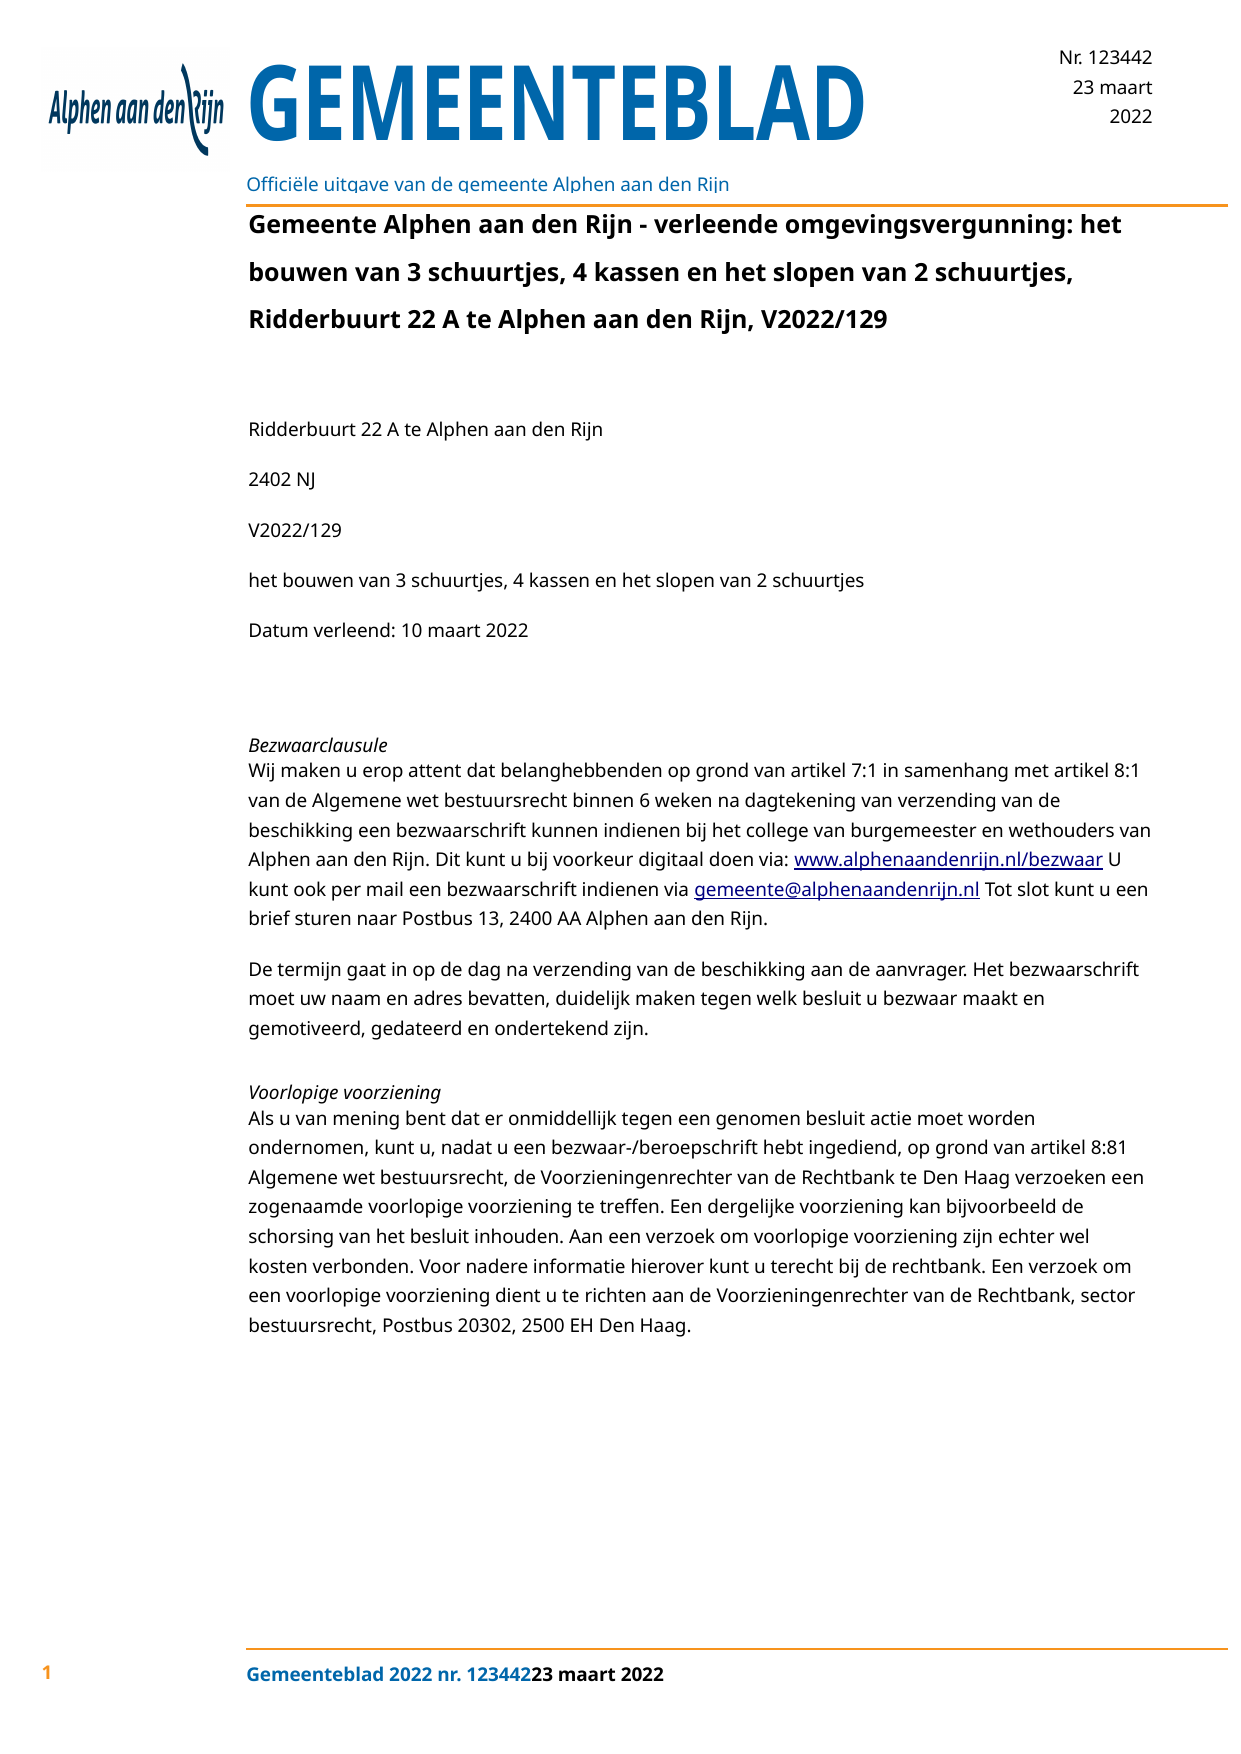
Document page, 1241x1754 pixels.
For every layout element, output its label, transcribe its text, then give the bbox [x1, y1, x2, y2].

text 2402 NJ [248, 466, 1152, 492]
text het bouwen van 3 schuurtjes, 4 kassen en het slopen van 2 schuurtjes [248, 567, 1152, 593]
text Gemeente Alphen aan den Rijn - verleende omgevingsvergunning: het bouwen van 3 schuurtjes, 4 kassen en het slopen van 2 schuurtjes, Ridderbuurt 22 A te Alphen aan den Rijn, V2022/129 [248, 207, 1152, 336]
picture [41, 47, 231, 172]
text Als u van mening bent dat er onmiddellijk tegen een genomen besluit actie moet worden ondernomen, kunt u, nadat u een bezwaar-/beroepschrift hebt ingediend, op grond van artikel 8:81 Algemene wet bestuursrecht, de Voorzieningenrechter van de Rechtbank te Den Haag verzoeken een zogenaamde voorlopige voorziening te treffen. Een dergelijke voorziening kan bijvoorbeeld de schorsing van het besluit inhouden. Aan een verzoek om voorlopige voorziening zijn echter wel kosten verbonden. Voor nadere informatie hierover kunt u terecht bij de rechtbank. Een verzoek om een voorlopige voorziening dient u te richten aan de Voorzieningenrechter van de Rechtbank, sector bestuursrecht, Postbus 20302, 2500 EH Den Haag. [248, 1105, 1152, 1338]
text Voorlopige voorziening [248, 1079, 1152, 1105]
text Datum verleend: 10 maart 2022 [248, 618, 1152, 643]
text De termijn gaat in op de dag na verzending van de beschikking aan de aanvrager. Het bezwaarschrift moet uw naam en adres bevatten, duidelijk maken tegen welk besluit u bezwaar maakt en gemotiveerd, gedateerd en ondertekend zijn. [248, 956, 1152, 1041]
text V2022/129 [248, 517, 1152, 542]
text Ridderbuurt 22 A te Alphen aan den Rijn [248, 416, 1152, 442]
text Wij maken u erop attent dat belanghebbenden op grond van artikel 7:1 in samenhang met artikel 8:1 van de Algemene wet bestuursrecht binnen 6 weken na dagtekening van verzending van de beschikking een bezwaarschrift kunnen indienen bij het college van burgemeester en wethouders van Alphen aan den Rijn. Dit kunt u bij voorkeur digitaal doen via: www.alphenaandenrijn.nl/bezwaar U kunt ook per mail een bezwaarschrift indienen via gemeente@alphenaandenrijn.nl Tot slot kunt u een brief sturen naar Postbus 13, 2400 AA Alphen aan den Rijn. [248, 758, 1152, 931]
text Bezwaarclausule [248, 732, 1152, 758]
